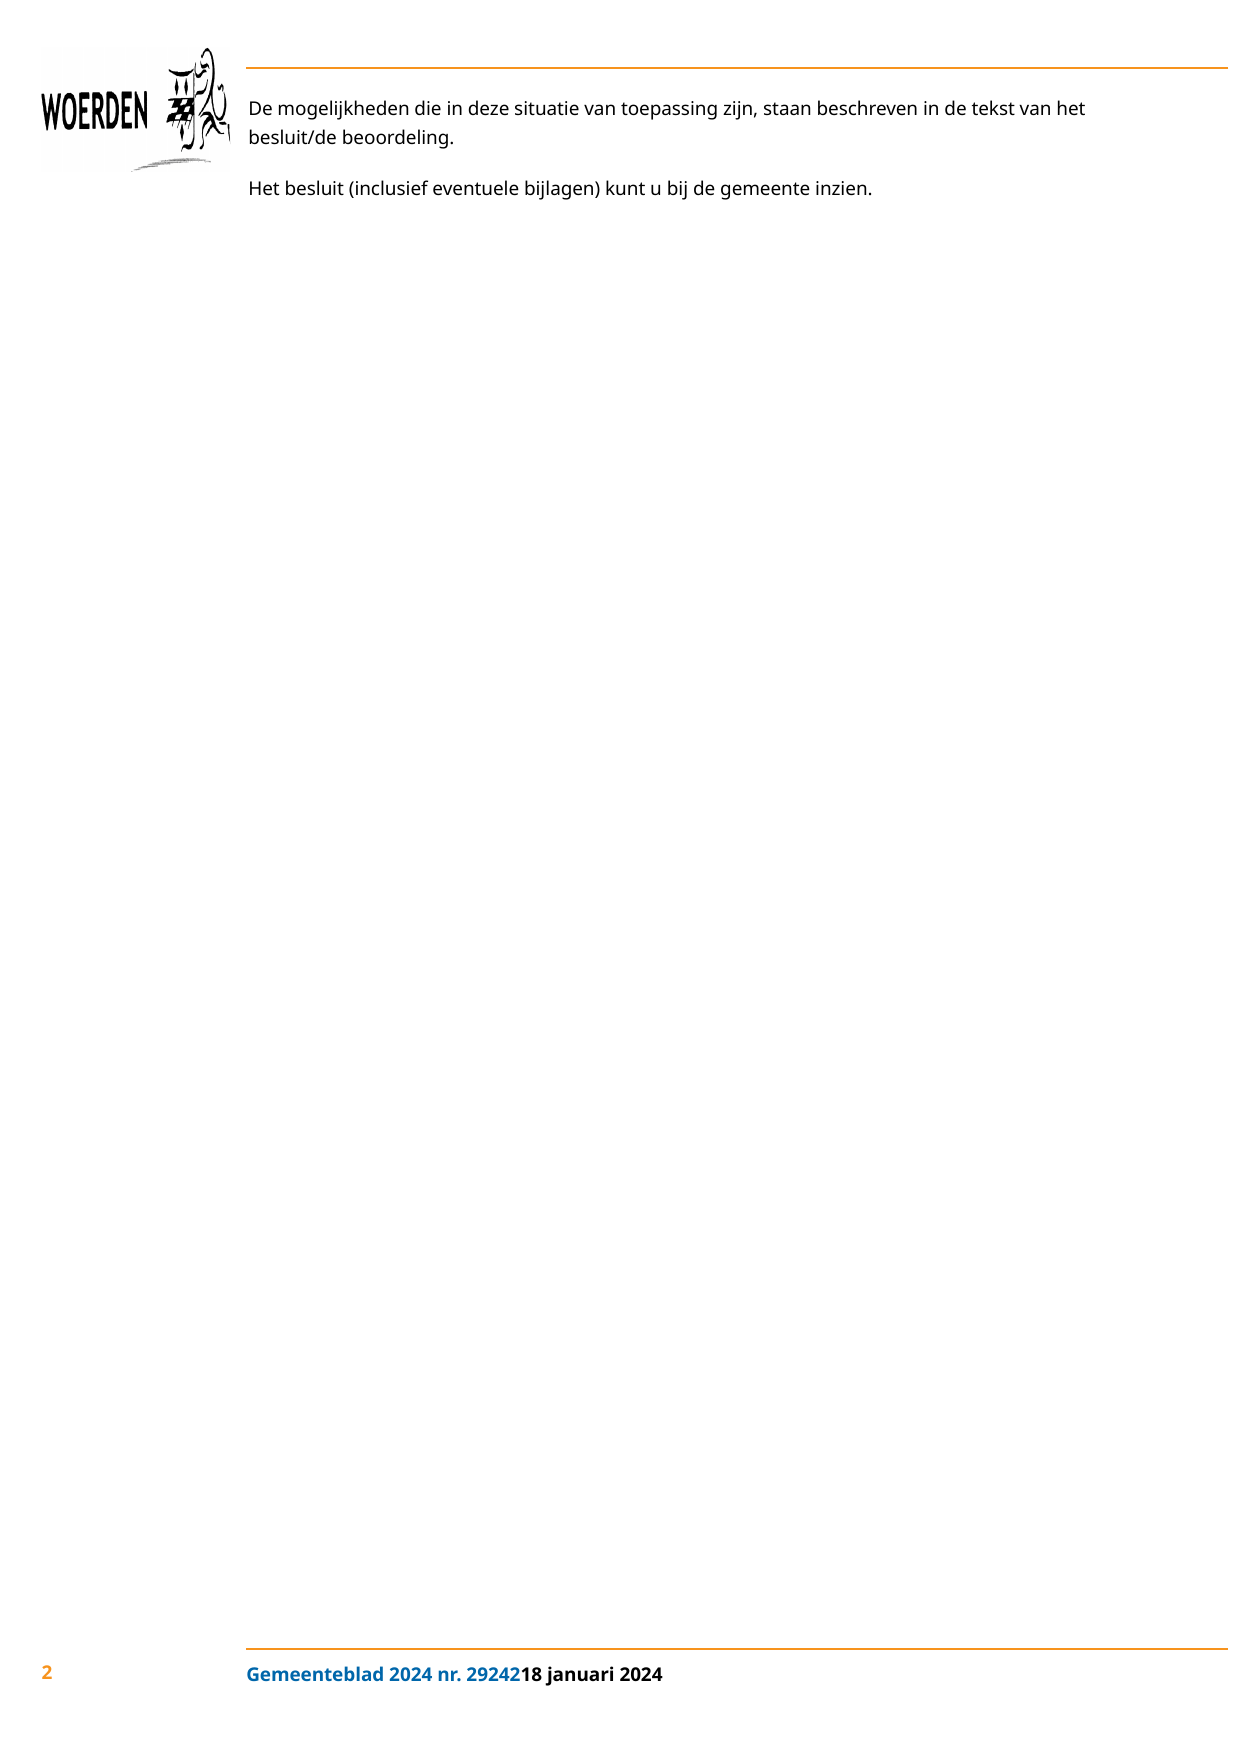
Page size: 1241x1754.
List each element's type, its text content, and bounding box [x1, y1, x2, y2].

text De mogelijkheden die in deze situatie van toepassing zijn, staan beschreven in de tekst van het besluit/de beoordeling. [248, 95, 1152, 150]
picture [41, 47, 231, 172]
text Het besluit (inclusief eventuele bijlagen) kunt u bij de gemeente inzien. [248, 175, 1152, 201]
